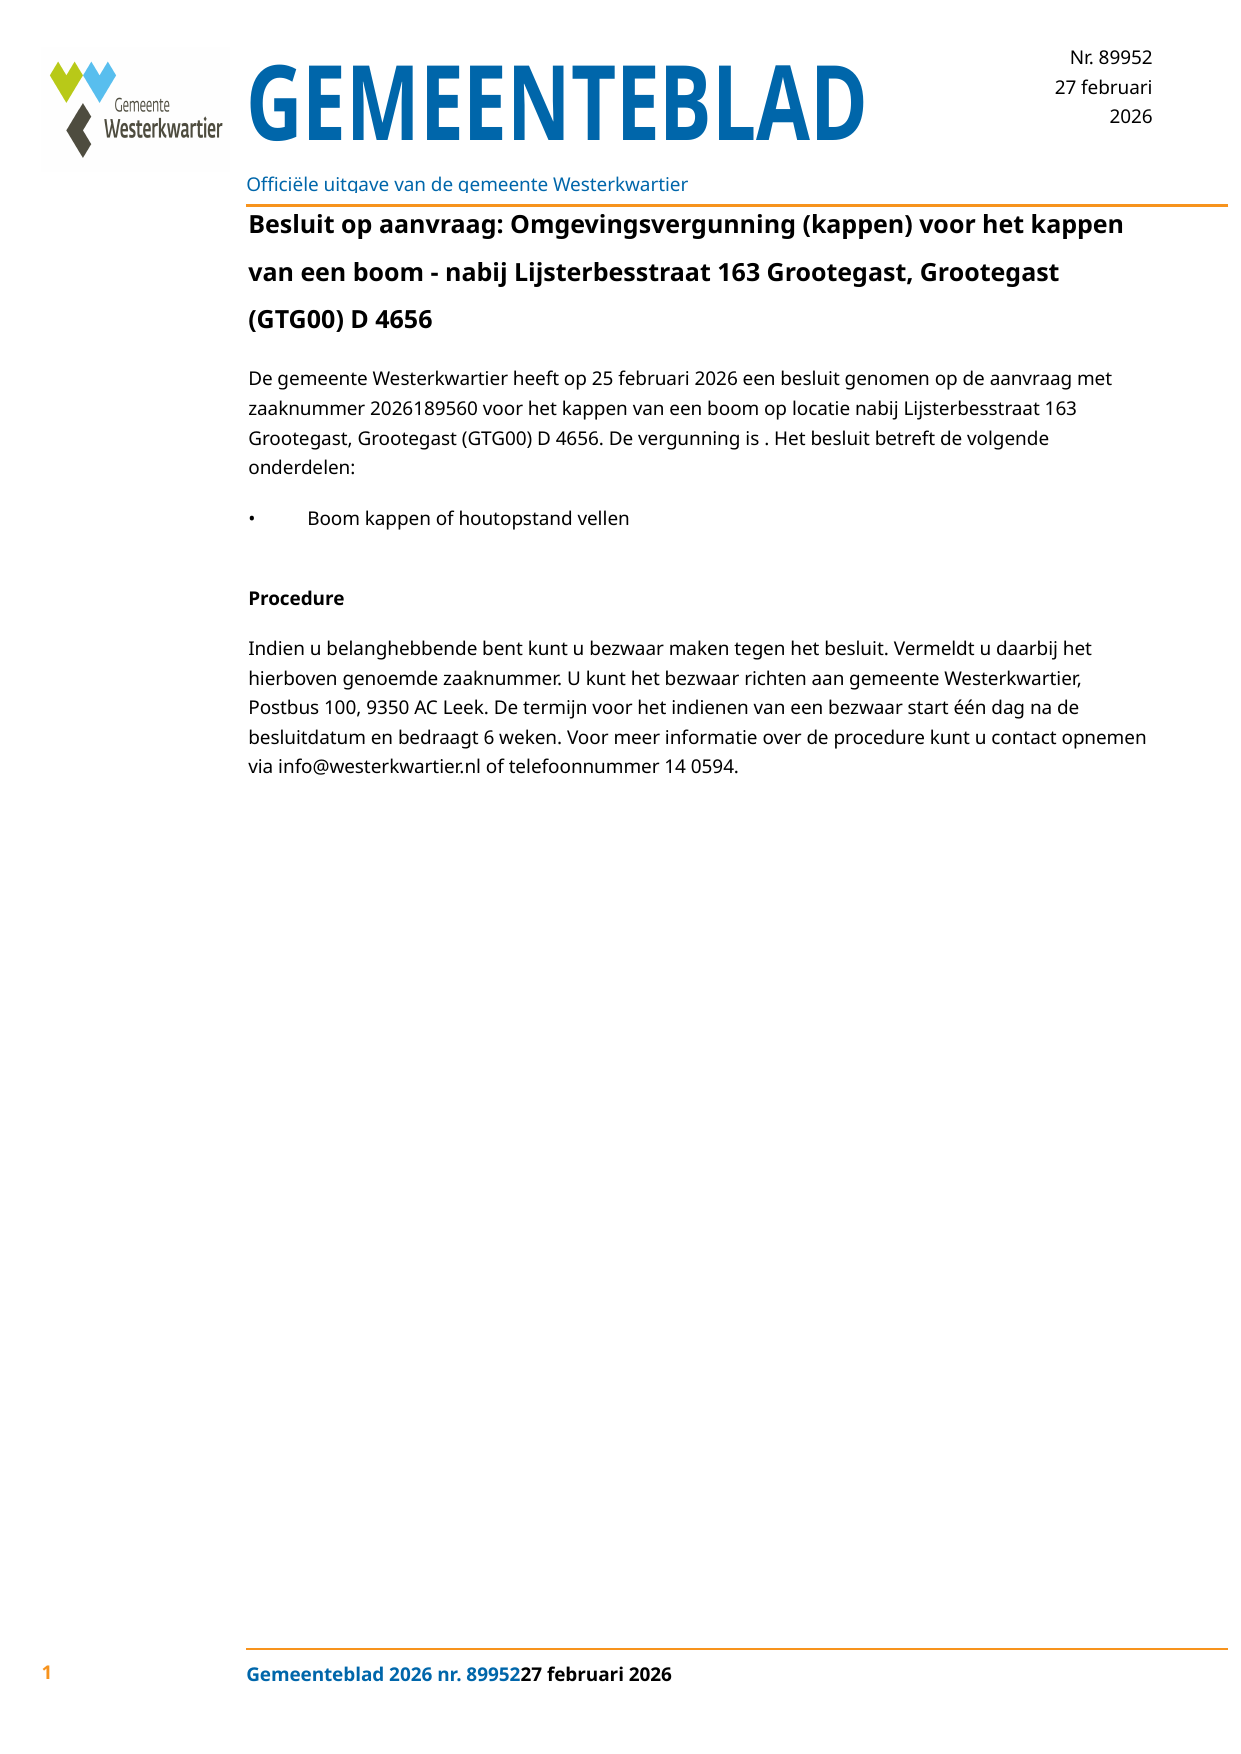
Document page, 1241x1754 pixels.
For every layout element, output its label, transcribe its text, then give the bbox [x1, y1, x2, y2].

list Boom kappen of houtopstand vellen [248, 505, 1152, 530]
text Indien u belanghebbende bent kunt u bezwaar maken tegen het besluit. Vermeldt u daarbij het hierboven genoemde zaaknummer. U kunt het bezwaar richten aan gemeente Westerkwartier, Postbus 100, 9350 AC Leek. De termijn voor het indienen van een bezwaar start één dag na de besluitdatum en bedraagt 6 weken. Voor meer informatie over de procedure kunt u contact opnemen via info@westerkwartier.nl of telefoonnummer 14 0594. [248, 635, 1152, 779]
text Besluit op aanvraag: Omgevingsvergunning (kappen) voor het kappen van een boom - nabij Lijsterbesstraat 163 Grootegast, Grootegast (GTG00) D 4656 [248, 207, 1152, 336]
picture [41, 47, 231, 172]
text De gemeente Westerkwartier heeft op 25 februari 2026 een besluit genomen op de aanvraag met zaaknummer 2026189560 voor het kappen van een boom op locatie nabij Lijsterbesstraat 163 Grootegast, Grootegast (GTG00) D 4656. De vergunning is . Het besluit betreft de volgende onderdelen: [248, 366, 1152, 480]
text Procedure [248, 585, 1152, 610]
